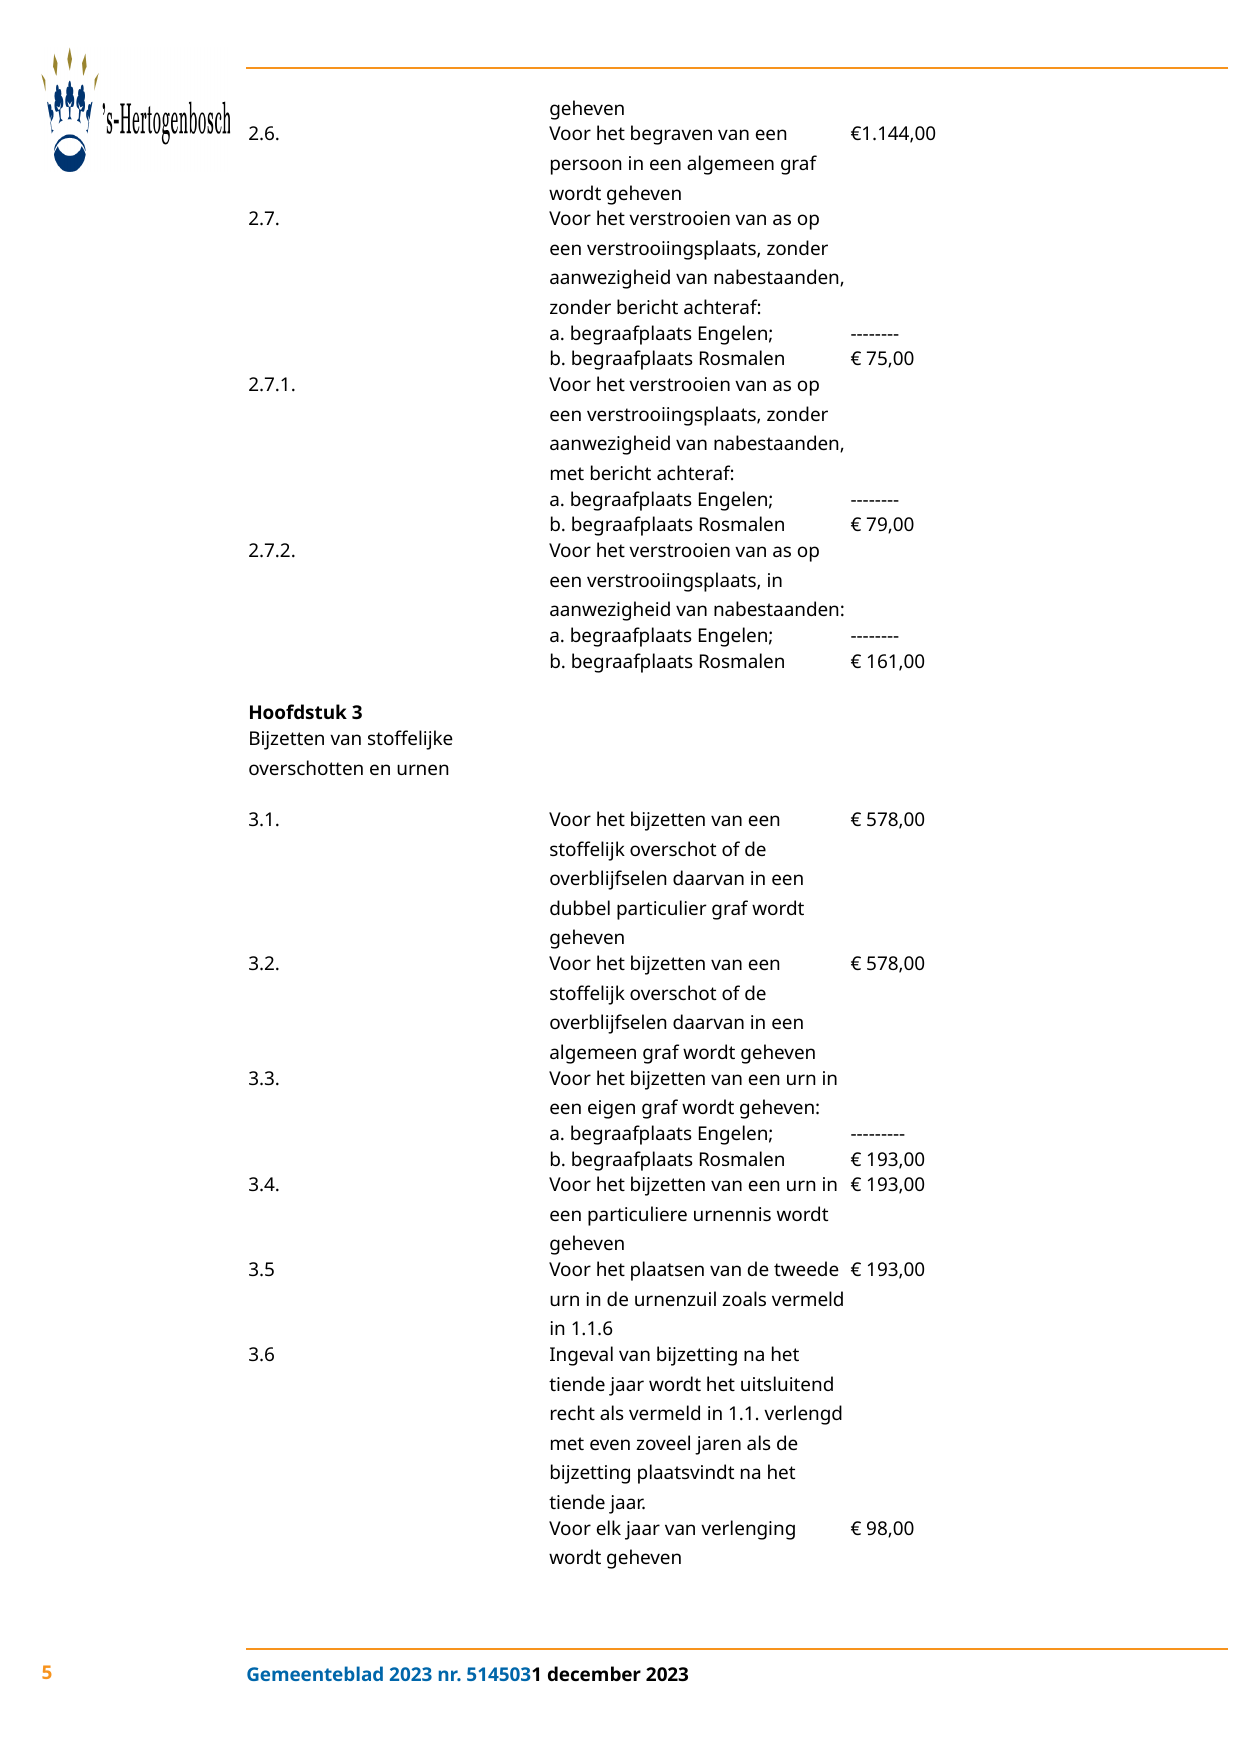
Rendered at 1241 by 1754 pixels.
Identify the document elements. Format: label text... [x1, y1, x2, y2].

table_cell b. begraafplaats Rosmalen [549, 1146, 850, 1171]
table_cell a. begraafplaats Engelen; [549, 486, 850, 512]
table_cell € 578,00 [850, 950, 1152, 1065]
table_cell a. begraafplaats Engelen; [549, 622, 850, 648]
table_cell Voor het bijzetten van een stoffelijk overschot of de overblijfselen daarvan in een dubbel particulier graf wordt geheven [549, 806, 850, 950]
picture [41, 47, 231, 172]
table_cell [850, 1341, 1152, 1515]
table_cell [850, 371, 1152, 486]
table_cell -------- [850, 320, 1152, 346]
table_cell € 98,00 [850, 1515, 1152, 1570]
table_cell [850, 205, 1152, 320]
table_cell Voor het plaatsen van de tweede urn in de urnenzuil zoals vermeld in 1.1.6 [549, 1256, 850, 1341]
table_cell Voor het begraven van een persoon in een algemeen graf wordt geheven [549, 121, 850, 205]
table_cell 3.4. [248, 1171, 549, 1256]
table_cell [248, 346, 549, 371]
table_cell Voor elk jaar van verlenging wordt geheven [549, 1515, 850, 1570]
table_cell € 193,00 [850, 1171, 1152, 1256]
table_cell 2.7. [248, 205, 549, 320]
table_cell [248, 1146, 549, 1171]
table_cell [248, 1570, 549, 1596]
table_cell Ingeval van bijzetting na het tiende jaar wordt het uitsluitend recht als vermeld in 1.1. verlengd met even zoveel jaren als de bijzetting plaatsvindt na het tiende jaar. [549, 1341, 850, 1515]
table_cell [850, 537, 1152, 622]
table_cell € 193,00 [850, 1256, 1152, 1341]
table_cell €1.144,00 [850, 121, 1152, 205]
table_cell € 79,00 [850, 512, 1152, 537]
table_cell 2.7.1. [248, 371, 549, 486]
table_cell Hoofdstuk 3 [248, 699, 549, 725]
table_cell -------- [850, 486, 1152, 512]
table_cell b. begraafplaats Rosmalen [549, 512, 850, 537]
table_cell b. begraafplaats Rosmalen [549, 346, 850, 371]
table_cell [248, 780, 549, 806]
table_cell Voor het verstrooien van as op een verstrooiingsplaats, zonder aanwezigheid van nabestaanden, zonder bericht achteraf: [549, 205, 850, 320]
table_cell [850, 95, 1152, 121]
table_cell 3.2. [248, 950, 549, 1065]
table_cell € 161,00 [850, 648, 1152, 674]
table_cell --------- [850, 1120, 1152, 1146]
table_cell [248, 674, 549, 699]
table_cell [248, 95, 549, 121]
table_cell € 75,00 [850, 346, 1152, 371]
table_cell 2.7.2. [248, 537, 549, 622]
table_cell 2.6. [248, 121, 549, 205]
table_cell 3.6 [248, 1341, 549, 1515]
table_cell [248, 512, 549, 537]
table_cell -------- [850, 622, 1152, 648]
table_cell € 193,00 [850, 1146, 1152, 1171]
table_cell Voor het verstrooien van as op een verstrooiingsplaats, in aanwezigheid van nabestaanden: [549, 537, 850, 622]
table_cell Voor het bijzetten van een urn in een eigen graf wordt geheven: [549, 1065, 850, 1120]
table_cell 3.3. [248, 1065, 549, 1120]
table_cell [248, 622, 549, 648]
table_cell [248, 648, 549, 674]
table_cell [850, 1065, 1152, 1120]
table_cell 3.1. [248, 806, 549, 950]
table_cell [248, 486, 549, 512]
table_cell geheven [549, 95, 850, 121]
table_cell b. begraafplaats Rosmalen [549, 648, 850, 674]
table_cell a. begraafplaats Engelen; [549, 320, 850, 346]
table_cell Voor het verstrooien van as op een verstrooiingsplaats, zonder aanwezigheid van nabestaanden, met bericht achteraf: [549, 371, 850, 486]
table_cell Bijzetten van stoffelijke overschotten en urnen [248, 725, 549, 780]
table_cell 3.5 [248, 1256, 549, 1341]
table_cell € 578,00 [850, 806, 1152, 950]
table_cell [248, 320, 549, 346]
table_cell Voor het bijzetten van een urn in een particuliere urnennis wordt geheven [549, 1171, 850, 1256]
table_cell a. begraafplaats Engelen; [549, 1120, 850, 1146]
table_cell [248, 1120, 549, 1146]
table_cell [248, 1515, 549, 1570]
table_cell Voor het bijzetten van een stoffelijk overschot of de overblijfselen daarvan in een algemeen graf wordt geheven [549, 950, 850, 1065]
